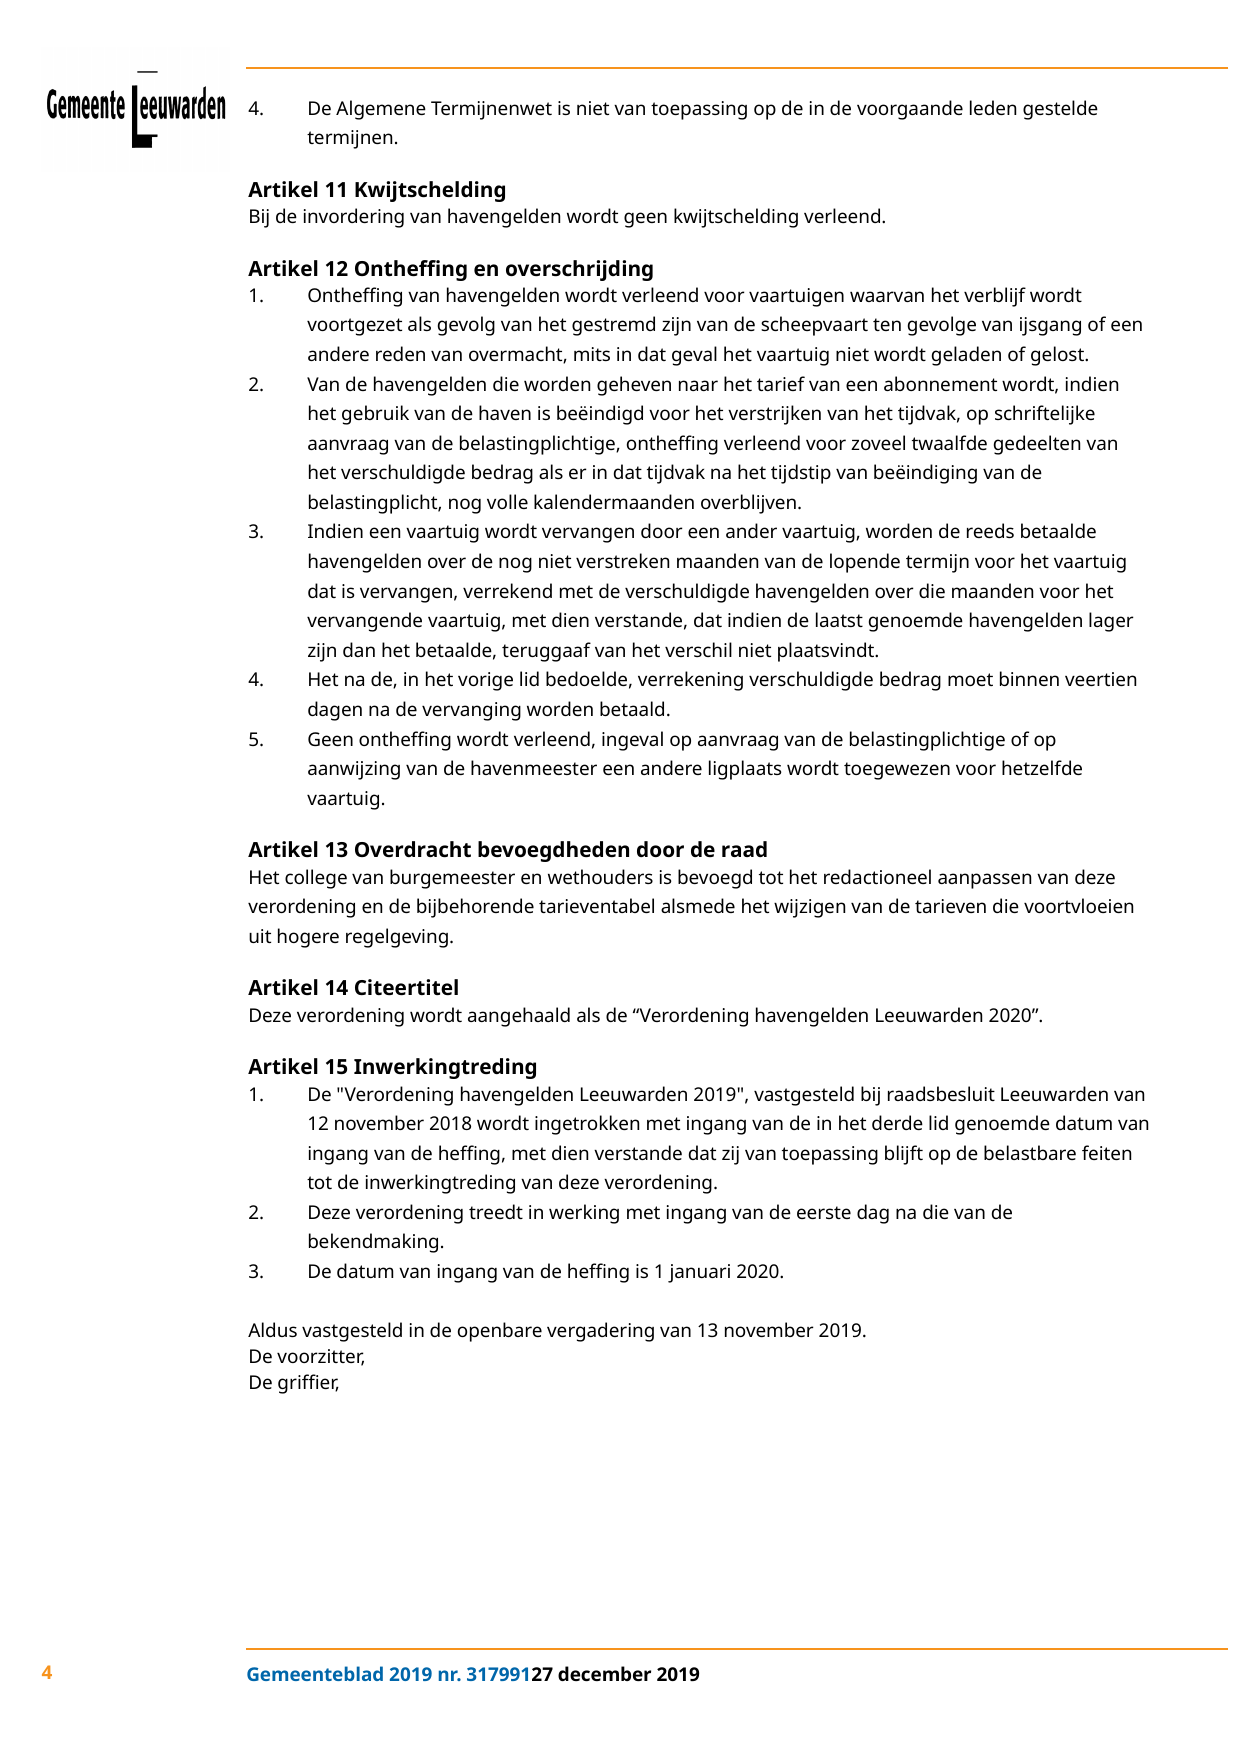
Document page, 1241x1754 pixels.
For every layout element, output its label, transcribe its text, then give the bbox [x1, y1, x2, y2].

text Aldus vastgesteld in de openbare vergadering van 13 november 2019. [248, 1317, 1152, 1343]
list Van de havengelden die worden geheven naar het tarief van een abonnement wordt, indien het gebruik van de haven is beëindigd voor het verstrijken van het tijdvak, op schriftelijke aanvraag van de belastingplichtige, ontheffing verleend voor zoveel twaalfde gedeelten van het verschuldigde bedrag als er in dat tijdvak na het tijdstip van beëindiging van de belastingplicht, nog volle kalendermaanden overblijven. [248, 371, 1152, 515]
list De Algemene Termijnenwet is niet van toepassing op de in de voorgaande leden gestelde termijnen. [248, 95, 1152, 150]
text Bij de invordering van havengelden wordt geen kwijtschelding verleend. [248, 203, 1152, 229]
text Artikel 13 Overdracht bevoegdheden door de raad [248, 835, 1152, 864]
list Deze verordening treedt in werking met ingang van de eerste dag na die van de bekendmaking. [248, 1199, 1152, 1254]
text Artikel 11 Kwijtschelding [248, 175, 1152, 203]
text Artikel 15 Inwerkingtreding [248, 1052, 1152, 1081]
text Deze verordening wordt aangehaald als de “Verordening havengelden Leeuwarden 2020”. [248, 1002, 1152, 1028]
text Het college van burgemeester en wethouders is bevoegd tot het redactioneel aanpassen van deze verordening en de bijbehorende tarieventabel alsmede het wijzigen van de tarieven die voortvloeien uit hogere regelgeving. [248, 864, 1152, 949]
list Ontheffing van havengelden wordt verleend voor vaartuigen waarvan het verblijf wordt voortgezet als gevolg van het gestremd zijn van de scheepvaart ten gevolge van ijsgang of een andere reden van overmacht, mits in dat geval het vaartuig niet wordt geladen of gelost. [248, 282, 1152, 367]
text De griffier, [248, 1369, 1152, 1394]
list Het na de, in het vorige lid bedoelde, verrekening verschuldigde bedrag moet binnen veertien dagen na de vervanging worden betaald. [248, 667, 1152, 722]
text Artikel 14 Citeertitel [248, 973, 1152, 1002]
list Geen ontheffing wordt verleend, ingeval op aanvraag van de belastingplichtige of op aanwijzing van de havenmeester een andere ligplaats wordt toegewezen voor hetzelfde vaartuig. [248, 726, 1152, 811]
list De "Verordening havengelden Leeuwarden 2019", vastgesteld bij raadsbesluit Leeuwarden van 12 november 2018 wordt ingetrokken met ingang van de in het derde lid genoemde datum van ingang van de heffing, met dien verstande dat zij van toepassing blijft op de belastbare feiten tot de inwerkingtreding van deze verordening. [248, 1081, 1152, 1195]
picture [41, 47, 231, 172]
list Indien een vaartuig wordt vervangen door een ander vaartuig, worden de reeds betaalde havengelden over de nog niet verstreken maanden van de lopende termijn voor het vaartuig dat is vervangen, verrekend met de verschuldigde havengelden over die maanden voor het vervangende vaartuig, met dien verstande, dat indien de laatst genoemde havengelden lager zijn dan het betaalde, teruggaaf van het verschil niet plaatsvindt. [248, 519, 1152, 663]
text Artikel 12 Ontheffing en overschrijding [248, 254, 1152, 282]
text De voorzitter, [248, 1343, 1152, 1369]
list De datum van ingang van de heffing is 1 januari 2020. [248, 1258, 1152, 1284]
